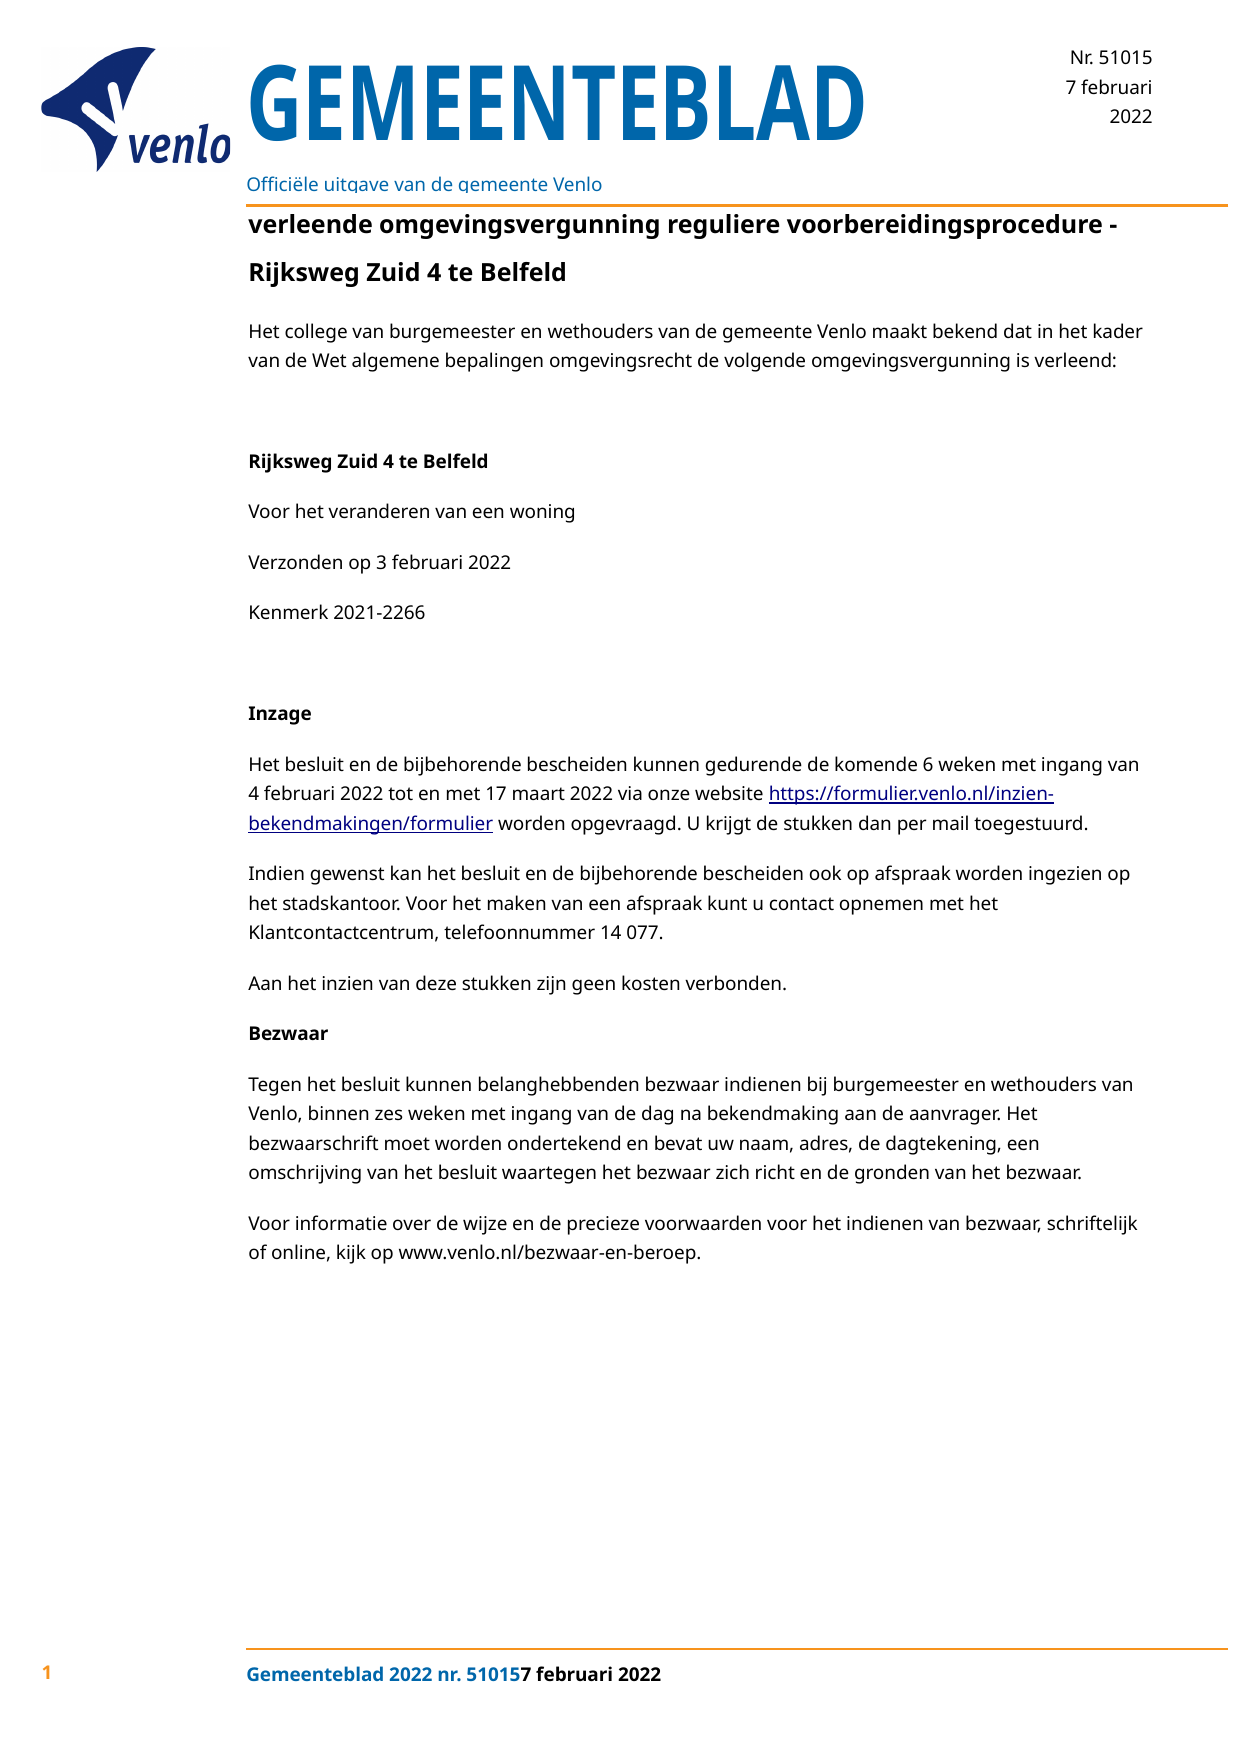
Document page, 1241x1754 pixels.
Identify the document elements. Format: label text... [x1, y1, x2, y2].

text verleende omgevingsvergunning reguliere voorbereidingsprocedure - Rijksweg Zuid 4 te Belfeld [248, 207, 1152, 288]
text Het college van burgemeester en wethouders van de gemeente Venlo maakt bekend dat in het kader van de Wet algemene bepalingen omgevingsrecht de volgende omgevingsvergunning is verleend: [248, 318, 1152, 373]
text Rijksweg Zuid 4 te Belfeld [248, 448, 1152, 474]
text Tegen het besluit kunnen belanghebbenden bezwaar indienen bij burgemeester en wethouders van Venlo, binnen zes weken met ingang van de dag na bekendmaking aan de aanvrager. Het bezwaarschrift moet worden ondertekend en bevat uw naam, adres, de dagtekening, een omschrijving van het besluit waartegen het bezwaar zich richt en de gronden van het bezwaar. [248, 1071, 1152, 1185]
text Verzonden op 3 februari 2022 [248, 549, 1152, 575]
text Voor informatie over de wijze en de precieze voorwaarden voor het indienen van bezwaar, schriftelijk of online, kijk op www.venlo.nl/bezwaar-en-beroep. [248, 1210, 1152, 1265]
text Kenmerk 2021-2266 [248, 599, 1152, 625]
text Aan het inzien van deze stukken zijn geen kosten verbonden. [248, 970, 1152, 996]
text Voor het veranderen van een woning [248, 499, 1152, 524]
text Bezwaar [248, 1020, 1152, 1046]
text Inzage [248, 700, 1152, 726]
text Het besluit en de bijbehorende bescheiden kunnen gedurende de komende 6 weken met ingang van 4 februari 2022 tot en met 17 maart 2022 via onze website https://formulier.venlo.nl/inzien-bekendmakingen/formulier worden opgevraagd. U krijgt de stukken dan per mail toegestuurd. [248, 751, 1152, 836]
picture [41, 47, 231, 172]
text Indien gewenst kan het besluit en de bijbehorende bescheiden ook op afspraak worden ingezien op het stadskantoor. Voor het maken van een afspraak kunt u contact opnemen met het Klantcontactcentrum, telefoonnummer 14 077. [248, 860, 1152, 945]
